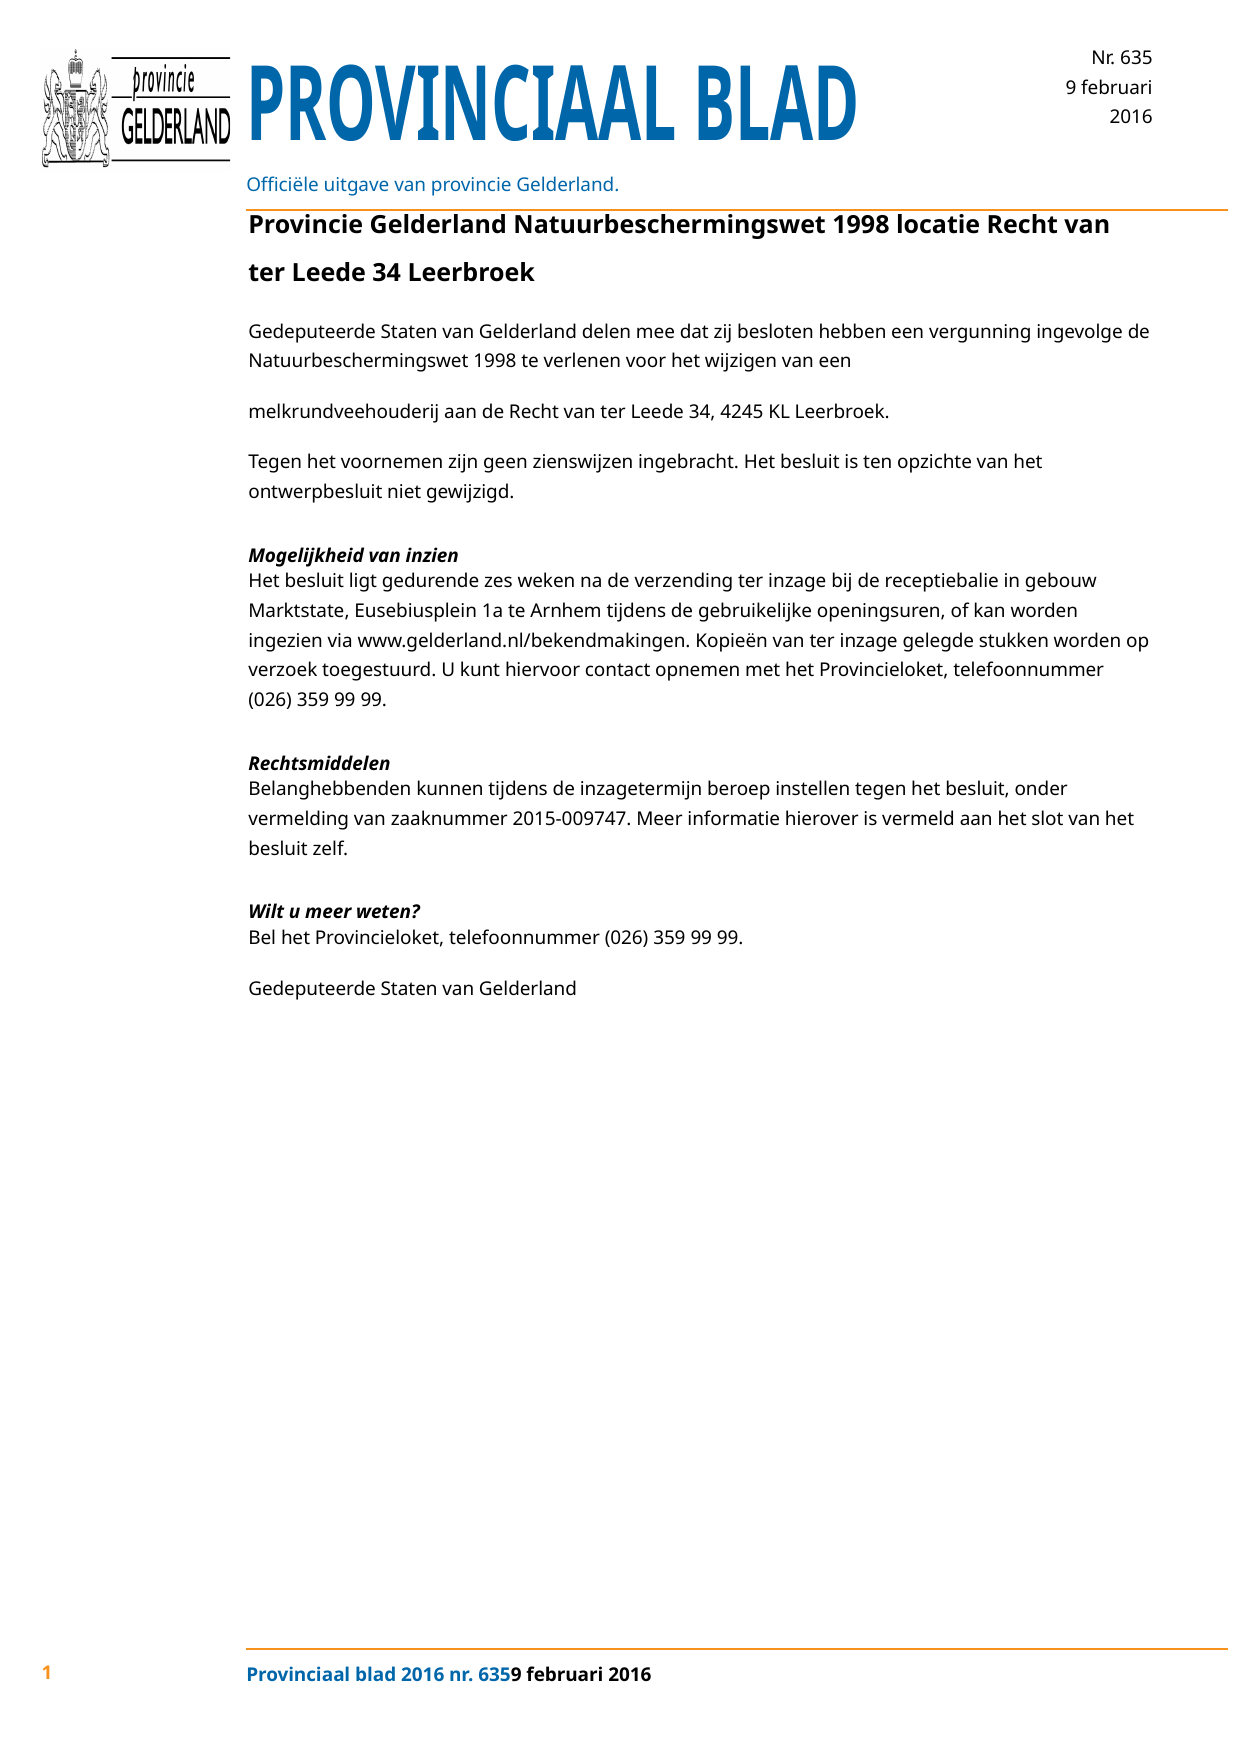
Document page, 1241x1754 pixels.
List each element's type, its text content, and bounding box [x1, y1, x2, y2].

text Provincie Gelderland Natuurbeschermingswet 1998 locatie Recht van ter Leede 34 Leerbroek [248, 211, 1152, 288]
text Wilt u meer weten? [248, 899, 1152, 924]
text Belanghebbenden kunnen tijdens de inzagetermijn beroep instellen tegen het besluit, onder vermelding van zaaknummer 2015-009747. Meer informatie hierover is vermeld aan het slot van het besluit zelf. [248, 776, 1152, 861]
text Rechtsmiddelen [248, 750, 1152, 776]
text Mogelijkheid van inzien [248, 542, 1152, 568]
text Gedeputeerde Staten van Gelderland [248, 975, 1152, 1001]
text Tegen het voornemen zijn geen zienswijzen ingebracht. Het besluit is ten opzichte van het ontwerpbesluit niet gewijzigd. [248, 448, 1152, 504]
text Gedeputeerde Staten van Gelderland delen mee dat zij besloten hebben een vergunning ingevolge de Natuurbeschermingswet 1998 te verlenen voor het wijzigen van een [248, 318, 1152, 373]
text Het besluit ligt gedurende zes weken na de verzending ter inzage bij de receptiebalie in gebouw Marktstate, Eusebiusplein 1a te Arnhem tijdens de gebruikelijke openingsuren, of kan worden ingezien via www.gelderland.nl/bekendmakingen. Kopieën van ter inzage gelegde stukken worden op verzoek toegestuurd. U kunt hiervoor contact opnemen met het Provincieloket, telefoonnummer (026) 359 99 99. [248, 568, 1152, 712]
picture [41, 47, 231, 172]
text Bel het Provincieloket, telefoonnummer (026) 359 99 99. [248, 924, 1152, 950]
text melkrundveehouderij aan de Recht van ter Leede 34, 4245 KL Leerbroek. [248, 398, 1152, 424]
